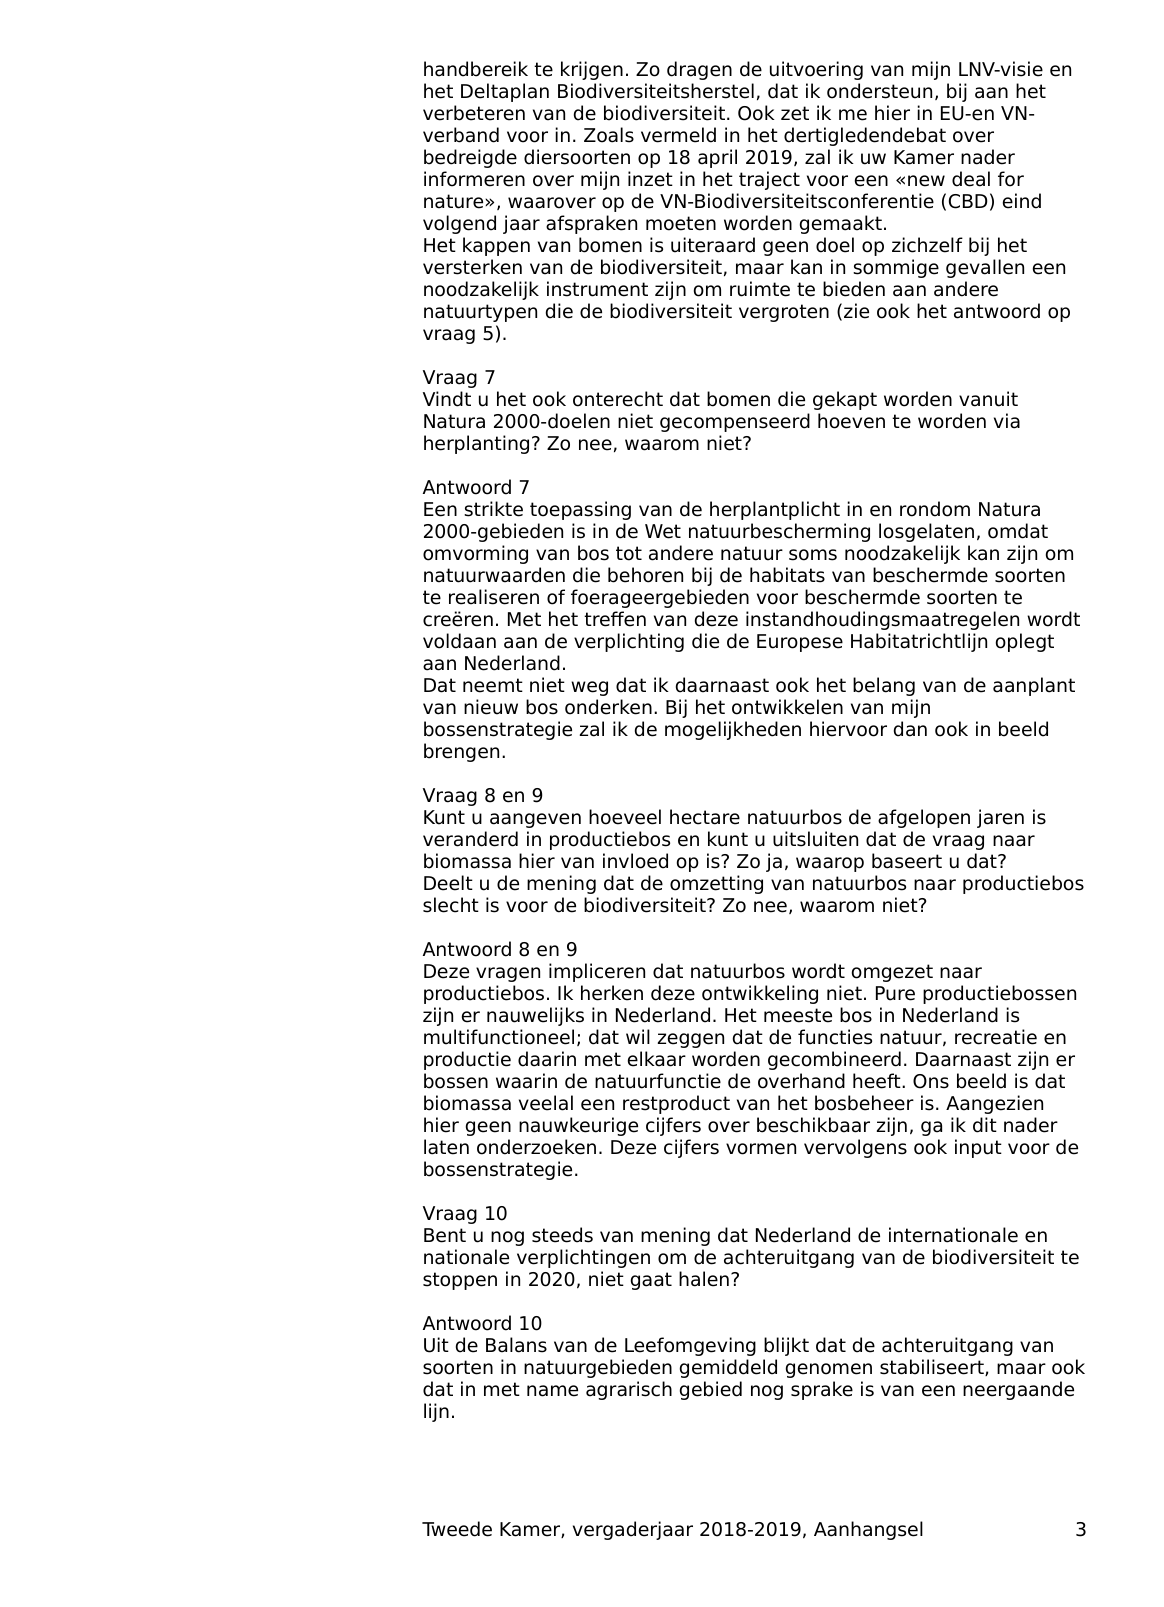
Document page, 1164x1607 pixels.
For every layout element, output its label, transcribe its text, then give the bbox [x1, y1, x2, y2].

text Een strikte toepassing van de herplantplicht in en rondom Natura 2000-gebieden is in de Wet natuurbescherming losgelaten, omdat omvorming van bos tot andere natuur soms noodzakelijk kan zijn om natuurwaarden die behoren bij de habitats van beschermde soorten te realiseren of foerageergebieden voor beschermde soorten te creëren. Met het treffen van deze instandhoudingsmaatregelen wordt voldaan aan de verplichting die de Europese Habitatrichtlijn oplegt aan Nederland. [422, 499, 1087, 675]
text Dat neemt niet weg dat ik daarnaast ook het belang van de aanplant van nieuw bos onderken. Bij het ontwikkelen van mijn bossenstrategie zal ik de mogelijkheden hiervoor dan ook in beeld brengen. [422, 675, 1087, 763]
text Deelt u de mening dat de omzetting van natuurbos naar productiebos slecht is voor de biodiversiteit? Zo nee, waarom niet? [422, 873, 1087, 917]
text Antwoord 8 en 9 [422, 939, 1087, 961]
text Kunt u aangeven hoeveel hectare natuurbos de afgelopen jaren is veranderd in productiebos en kunt u uitsluiten dat de vraag naar biomassa hier van invloed op is? Zo ja, waarop baseert u dat? [422, 807, 1087, 873]
text handbereik te krijgen. Zo dragen de uitvoering van mijn LNV-visie en het Deltaplan Biodiversiteitsherstel, dat ik ondersteun, bij aan het verbeteren van de biodiversiteit. Ook zet ik me hier in EU-en VN-verband voor in. Zoals vermeld in het dertigledendebat over bedreigde diersoorten op 18 april 2019, zal ik uw Kamer nader informeren over mijn inzet in het traject voor een «new deal for nature», waarover op de VN-Biodiversiteitsconferentie (CBD) eind volgend jaar afspraken moeten worden gemaakt. [422, 59, 1087, 235]
text Deze vragen impliceren dat natuurbos wordt omgezet naar productiebos. Ik herken deze ontwikkeling niet. Pure productiebossen zijn er nauwelijks in Nederland. Het meeste bos in Nederland is multifunctioneel; dat wil zeggen dat de functies natuur, recreatie en productie daarin met elkaar worden gecombineerd. Daarnaast zijn er bossen waarin de natuurfunctie de overhand heeft. Ons beeld is dat biomassa veelal een restproduct van het bosbeheer is. Aangezien hier geen nauwkeurige cijfers over beschikbaar zijn, ga ik dit nader laten onderzoeken. Deze cijfers vormen vervolgens ook input voor de bossenstrategie. [422, 961, 1087, 1181]
text Uit de Balans van de Leefomgeving blijkt dat de achteruitgang van soorten in natuurgebieden gemiddeld genomen stabiliseert, maar ook dat in met name agrarisch gebied nog sprake is van een neergaande lijn. [422, 1335, 1087, 1423]
text Vindt u het ook onterecht dat bomen die gekapt worden vanuit Natura 2000-doelen niet gecompenseerd hoeven te worden via herplanting? Zo nee, waarom niet? [422, 389, 1087, 455]
text Bent u nog steeds van mening dat Nederland de internationale en nationale verplichtingen om de achteruitgang van de biodiversiteit te stoppen in 2020, niet gaat halen? [422, 1225, 1087, 1291]
text Antwoord 7 [422, 477, 1087, 499]
text Vraag 10 [422, 1203, 1087, 1225]
text Het kappen van bomen is uiteraard geen doel op zichzelf bij het versterken van de biodiversiteit, maar kan in sommige gevallen een noodzakelijk instrument zijn om ruimte te bieden aan andere natuurtypen die de biodiversiteit vergroten (zie ook het antwoord op vraag 5). [422, 235, 1087, 345]
text Vraag 8 en 9 [422, 785, 1087, 807]
text Vraag 7 [422, 367, 1087, 389]
text Antwoord 10 [422, 1313, 1087, 1335]
